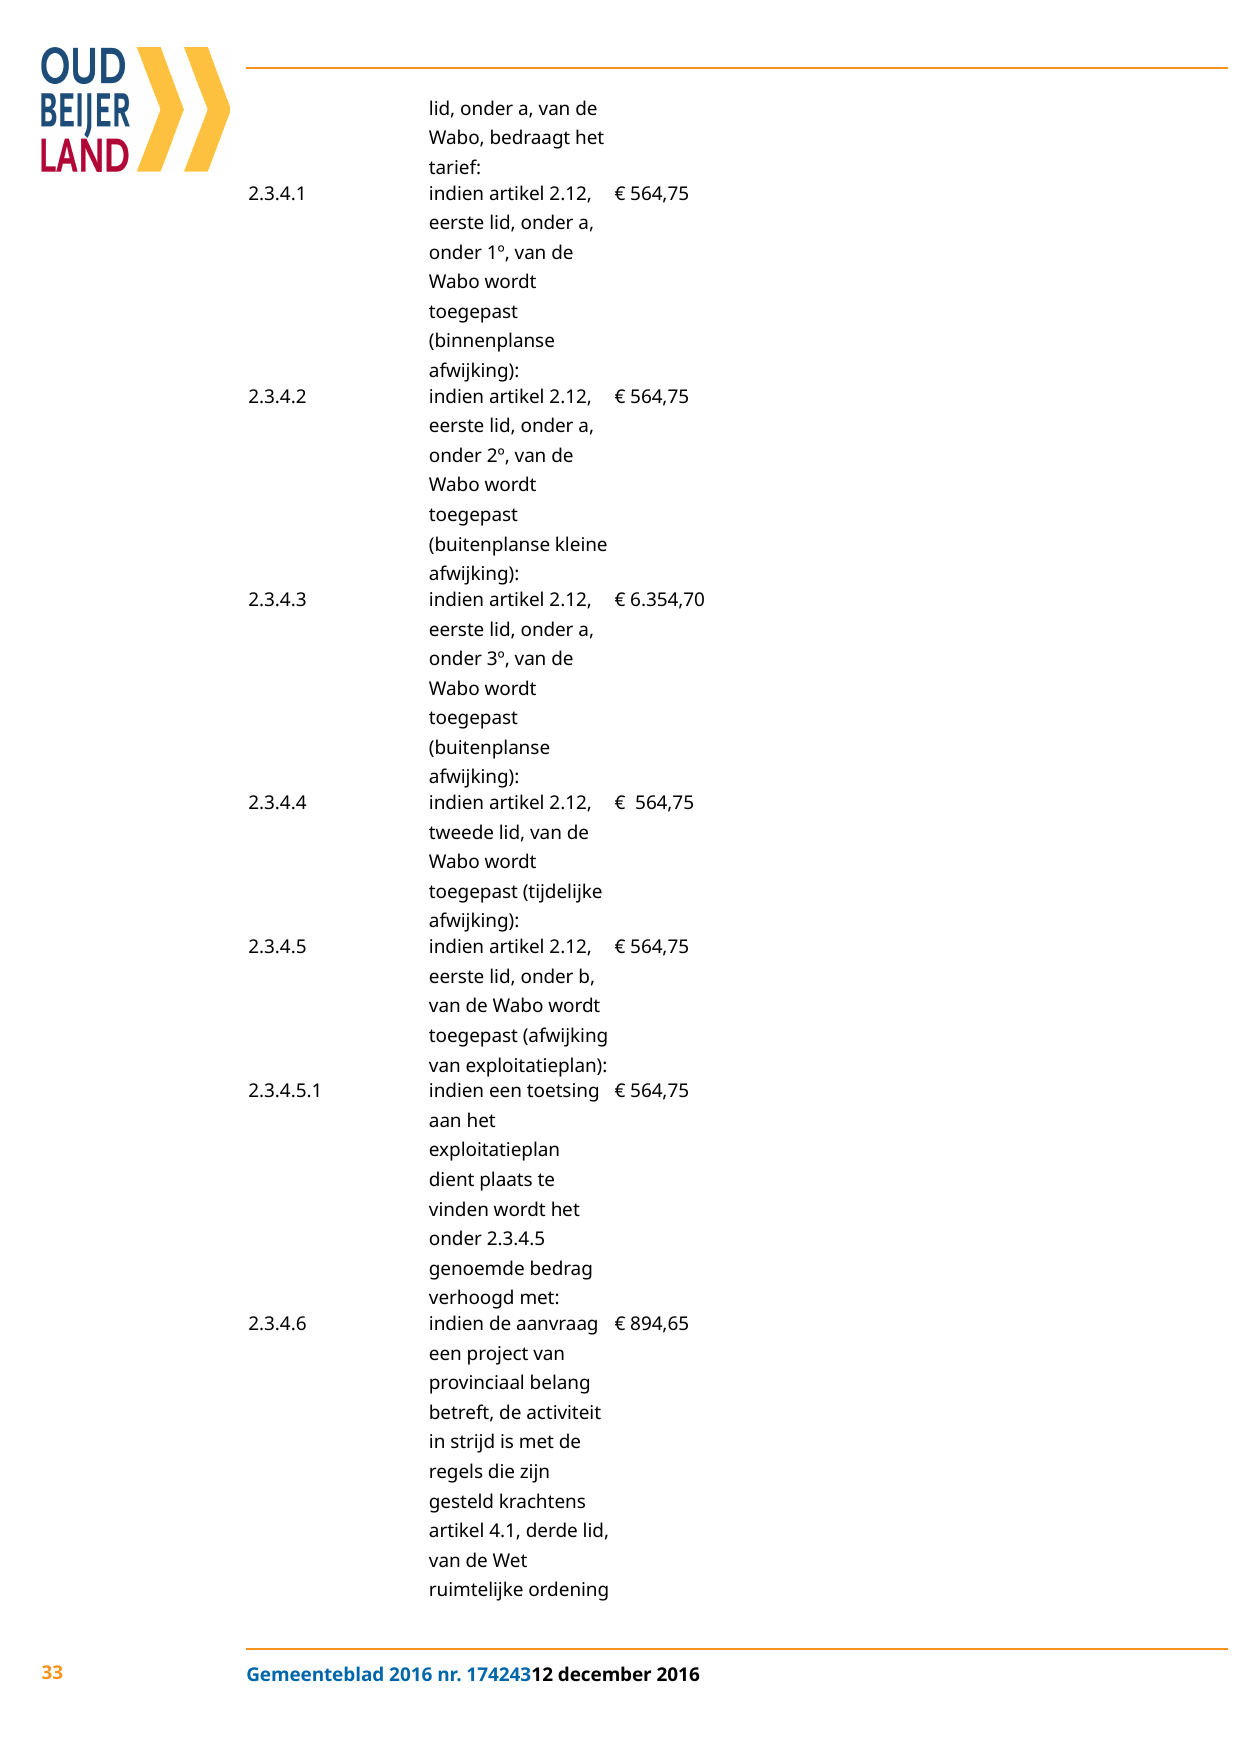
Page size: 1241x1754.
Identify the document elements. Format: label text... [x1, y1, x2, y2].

table_cell lid, onder a, van de Wabo, bedraagt het tarief: [429, 95, 609, 180]
table_cell € 564,75 [609, 934, 790, 1077]
table_cell [790, 383, 971, 586]
table_cell [790, 180, 971, 383]
table_cell [248, 95, 429, 180]
table_cell € 564,75 [609, 383, 790, 586]
table_cell € 6.354,70 [609, 586, 790, 789]
table_cell indien een toetsing aan het exploitatieplan dient plaats te vinden wordt het onder 2.3.4.5 genoemde bedrag verhoogd met: [429, 1078, 609, 1310]
table_cell [790, 1310, 971, 1602]
table_cell [790, 95, 971, 180]
table_cell € 564,75 [609, 1078, 790, 1310]
table_cell [790, 1078, 971, 1310]
table_cell 2.3.4.4 [248, 789, 429, 933]
table_cell [790, 934, 971, 1077]
table_cell [790, 586, 971, 789]
table_cell 2.3.4.3 [248, 586, 429, 789]
table_cell 2.3.4.5.1 [248, 1078, 429, 1310]
picture [41, 47, 231, 172]
table_cell indien de aanvraag een project van provinciaal belang betreft, de activiteit in strijd is met de regels die zijn gesteld krachtens artikel 4.1, derde lid, van de Wet ruimtelijke ordening [429, 1310, 609, 1602]
table_cell indien artikel 2.12, tweede lid, van de Wabo wordt toegepast (tijdelijke afwijking): [429, 789, 609, 933]
table_cell 2.3.4.1 [248, 180, 429, 383]
table_cell indien artikel 2.12, eerste lid, onder a, onder 3º, van de Wabo wordt toegepast (buitenplanse afwijking): [429, 586, 609, 789]
table_cell € 564,75 [609, 180, 790, 383]
table_cell € 894,65 [609, 1310, 790, 1602]
table_cell [790, 789, 971, 933]
table_cell indien artikel 2.12, eerste lid, onder a, onder 2º, van de Wabo wordt toegepast (buitenplanse kleine afwijking): [429, 383, 609, 586]
table_cell 2.3.4.6 [248, 1310, 429, 1602]
table_cell € 564,75 [609, 789, 790, 933]
table_cell indien artikel 2.12, eerste lid, onder b, van de Wabo wordt toegepast (afwijking van exploitatieplan): [429, 934, 609, 1077]
table_cell 2.3.4.5 [248, 934, 429, 1077]
table_cell [609, 95, 790, 180]
table_cell indien artikel 2.12, eerste lid, onder a, onder 1º, van de Wabo wordt toegepast (binnenplanse afwijking): [429, 180, 609, 383]
table_cell 2.3.4.2 [248, 383, 429, 586]
